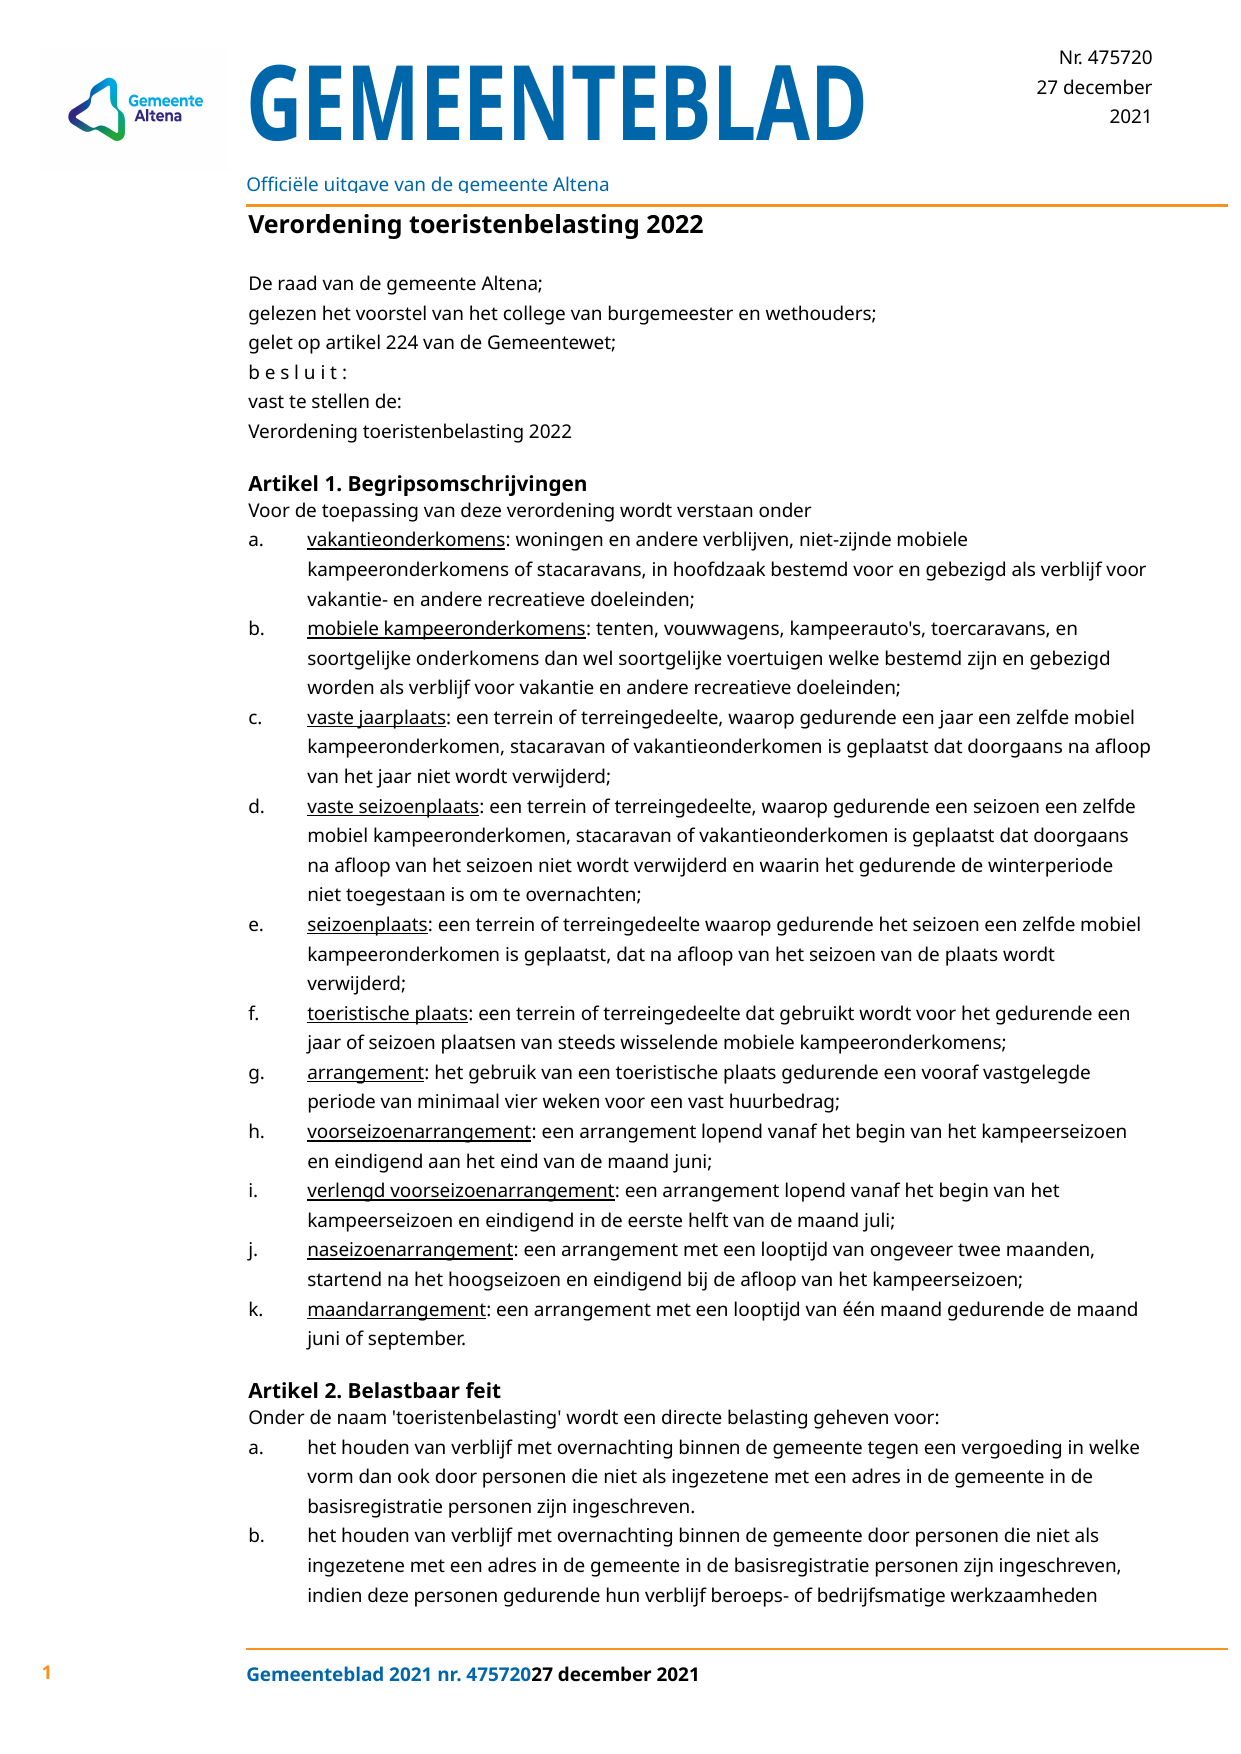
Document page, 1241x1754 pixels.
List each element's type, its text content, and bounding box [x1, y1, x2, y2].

list vaste jaarplaats: een terrein of terreingedeelte, waarop gedurende een jaar een zelfde mobiel kampeeronderkomen, stacaravan of vakantieonderkomen is geplaatst dat doorgaans na afloop van het jaar niet wordt verwijderd; [248, 704, 1152, 789]
list vakantieonderkomens: woningen en andere verblijven, niet-zijnde mobiele kampeeronderkomens of stacaravans, in hoofdzaak bestemd voor en gebezigd als verblijf voor vakantie- en andere recreatieve doeleinden; [248, 527, 1152, 612]
text gelezen het voorstel van het college van burgemeester en wethouders; [248, 300, 1152, 326]
list arrangement: het gebruik van een toeristische plaats gedurende een vooraf vastgelegde periode van minimaal vier weken voor een vast huurbedrag; [248, 1059, 1152, 1114]
list vaste seizoenplaats: een terrein of terreingedeelte, waarop gedurende een seizoen een zelfde mobiel kampeeronderkomen, stacaravan of vakantieonderkomen is geplaatst dat doorgaans na afloop van het seizoen niet wordt verwijderd en waarin het gedurende de winterperiode niet toegestaan is om te overnachten; [248, 793, 1152, 907]
text De raad van de gemeente Altena; [248, 270, 1152, 296]
list voorseizoenarrangement: een arrangement lopend vanaf het begin van het kampeerseizoen en eindigend aan het eind van de maand juni; [248, 1118, 1152, 1174]
picture [41, 47, 231, 172]
text Voor de toepassing van deze verordening wordt verstaan onder [248, 497, 1152, 523]
list toeristische plaats: een terrein of terreingedeelte dat gebruikt wordt voor het gedurende een jaar of seizoen plaatsen van steeds wisselende mobiele kampeeronderkomens; [248, 1000, 1152, 1055]
text Onder de naam 'toeristenbelasting' wordt een directe belasting geheven voor: [248, 1404, 1152, 1430]
list het houden van verblijf met overnachting binnen de gemeente tegen een vergoeding in welke vorm dan ook door personen die niet als ingezetene met een adres in de gemeente in de basisregistratie personen zijn ingeschreven. [248, 1434, 1152, 1519]
text gelet op artikel 224 van de Gemeentewet; [248, 329, 1152, 355]
text vast te stellen de: [248, 389, 1152, 414]
list maandarrangement: een arrangement met een looptijd van één maand gedurende de maand juni of september. [248, 1296, 1152, 1351]
text Verordening toeristenbelasting 2022 [248, 207, 1152, 241]
list het houden van verblijf met overnachting binnen de gemeente door personen die niet als ingezetene met een adres in de gemeente in de basisregistratie personen zijn ingeschreven, indien deze personen gedurende hun verblijf beroeps- of bedrijfsmatige werkzaamheden [248, 1523, 1152, 1607]
text Artikel 2. Belastbaar feit [248, 1376, 1152, 1404]
text b e s l u i t : [248, 359, 1152, 385]
text Verordening toeristenbelasting 2022 [248, 418, 1152, 444]
list naseizoenarrangement: een arrangement met een looptijd van ongeveer twee maanden, startend na het hoogseizoen en eindigend bij de afloop van het kampeerseizoen; [248, 1237, 1152, 1292]
list mobiele kampeeronderkomens: tenten, vouwwagens, kampeerauto's, toercaravans, en soortgelijke onderkomens dan wel soortgelijke voertuigen welke bestemd zijn en gebezigd worden als verblijf voor vakantie en andere recreatieve doeleinden; [248, 615, 1152, 700]
list verlengd voorseizoenarrangement: een arrangement lopend vanaf het begin van het kampeerseizoen en eindigend in de eerste helft van de maand juli; [248, 1177, 1152, 1233]
text Artikel 1. Begripsomschrijvingen [248, 469, 1152, 497]
list seizoenplaats: een terrein of terreingedeelte waarop gedurende het seizoen een zelfde mobiel kampeeronderkomen is geplaatst, dat na afloop van het seizoen van de plaats wordt verwijderd; [248, 911, 1152, 996]
